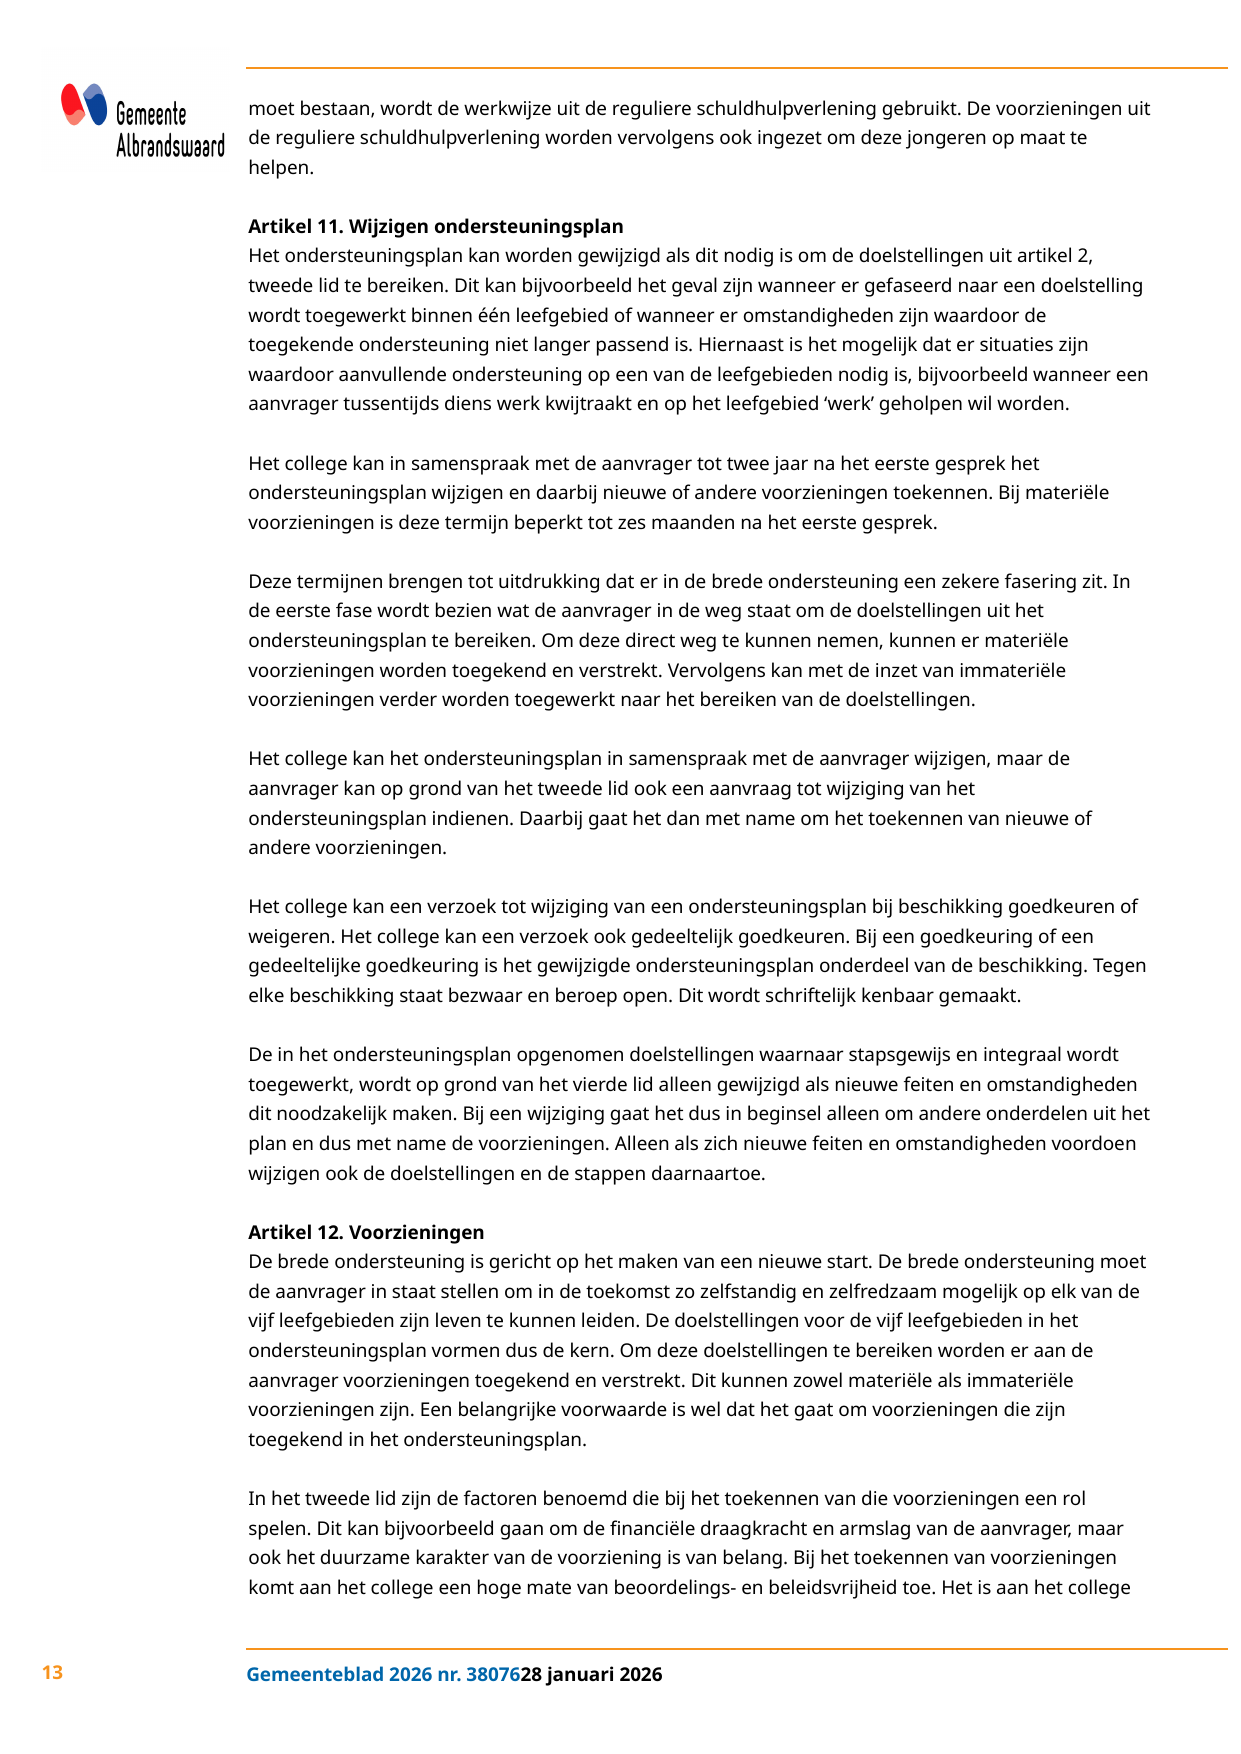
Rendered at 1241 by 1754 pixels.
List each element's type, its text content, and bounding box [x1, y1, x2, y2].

text De brede ondersteuning is gericht op het maken van een nieuwe start. De brede ondersteuning moet de aanvrager in staat stellen om in de toekomst zo zelfstandig en zelfredzaam mogelijk op elk van de vijf leefgebieden zijn leven te kunnen leiden. De doelstellingen voor de vijf leefgebieden in het ondersteuningsplan vormen dus de kern. Om deze doelstellingen te bereiken worden er aan de aanvrager voorzieningen toegekend en verstrekt. Dit kunnen zowel materiële als immateriële voorzieningen zijn. Een belangrijke voorwaarde is wel dat het gaat om voorzieningen die zijn toegekend in het ondersteuningsplan. [248, 1248, 1152, 1452]
text moet bestaan, wordt de werkwijze uit de reguliere schuldhulpverlening gebruikt. De voorzieningen uit de reguliere schuldhulpverlening worden vervolgens ook ingezet om deze jongeren op maat te helpen. [248, 95, 1152, 180]
text Het ondersteuningsplan kan worden gewijzigd als dit nodig is om de doelstellingen uit artikel 2, tweede lid te bereiken. Dit kan bijvoorbeeld het geval zijn wanneer er gefaseerd naar een doelstelling wordt toegewerkt binnen één leefgebied of wanneer er omstandigheden zijn waardoor de toegekende ondersteuning niet langer passend is. Hiernaast is het mogelijk dat er situaties zijn waardoor aanvullende ondersteuning op een van de leefgebieden nodig is, bijvoorbeeld wanneer een aanvrager tussentijds diens werk kwijtraakt en op het leefgebied ‘werk’ geholpen wil worden. [248, 243, 1152, 416]
text Deze termijnen brengen tot uitdrukking dat er in de brede ondersteuning een zekere fasering zit. In de eerste fase wordt bezien wat de aanvrager in de weg staat om de doelstellingen uit het ondersteuningsplan te bereiken. Om deze direct weg te kunnen nemen, kunnen er materiële voorzieningen worden toegekend en verstrekt. Vervolgens kan met de inzet van immateriële voorzieningen verder worden toegewerkt naar het bereiken van de doelstellingen. [248, 568, 1152, 712]
picture [41, 47, 231, 172]
text Het college kan het ondersteuningsplan in samenspraak met de aanvrager wijzigen, maar de aanvrager kan op grond van het tweede lid ook een aanvraag tot wijziging van het ondersteuningsplan indienen. Daarbij gaat het dan met name om het toekennen van nieuwe of andere voorzieningen. [248, 746, 1152, 860]
text Artikel 11. Wijzigen ondersteuningsplan [248, 213, 1152, 239]
text Het college kan in samenspraak met de aanvrager tot twee jaar na het eerste gesprek het ondersteuningsplan wijzigen en daarbij nieuwe of andere voorzieningen toekennen. Bij materiële voorzieningen is deze termijn beperkt tot zes maanden na het eerste gesprek. [248, 450, 1152, 535]
text Het college kan een verzoek tot wijziging van een ondersteuningsplan bij beschikking goedkeuren of weigeren. Het college kan een verzoek ook gedeeltelijk goedkeuren. Bij een goedkeuring of een gedeeltelijke goedkeuring is het gewijzigde ondersteuningsplan onderdeel van de beschikking. Tegen elke beschikking staat bezwaar en beroep open. Dit wordt schriftelijk kenbaar gemaakt. [248, 893, 1152, 1008]
text De in het ondersteuningsplan opgenomen doelstellingen waarnaar stapsgewijs en integraal wordt toegewerkt, wordt op grond van het vierde lid alleen gewijzigd als nieuwe feiten en omstandigheden dit noodzakelijk maken. Bij een wijziging gaat het dus in beginsel alleen om andere onderdelen uit het plan en dus met name de voorzieningen. Alleen als zich nieuwe feiten en omstandigheden voordoen wijzigen ook de doelstellingen en de stappen daarnaartoe. [248, 1041, 1152, 1186]
text In het tweede lid zijn de factoren benoemd die bij het toekennen van die voorzieningen een rol spelen. Dit kan bijvoorbeeld gaan om de financiële draagkracht en armslag van de aanvrager, maar ook het duurzame karakter van de voorziening is van belang. Bij het toekennen van voorzieningen komt aan het college een hoge mate van beoordelings- en beleidsvrijheid toe. Het is aan het college [248, 1485, 1152, 1600]
text Artikel 12. Voorzieningen [248, 1219, 1152, 1245]
